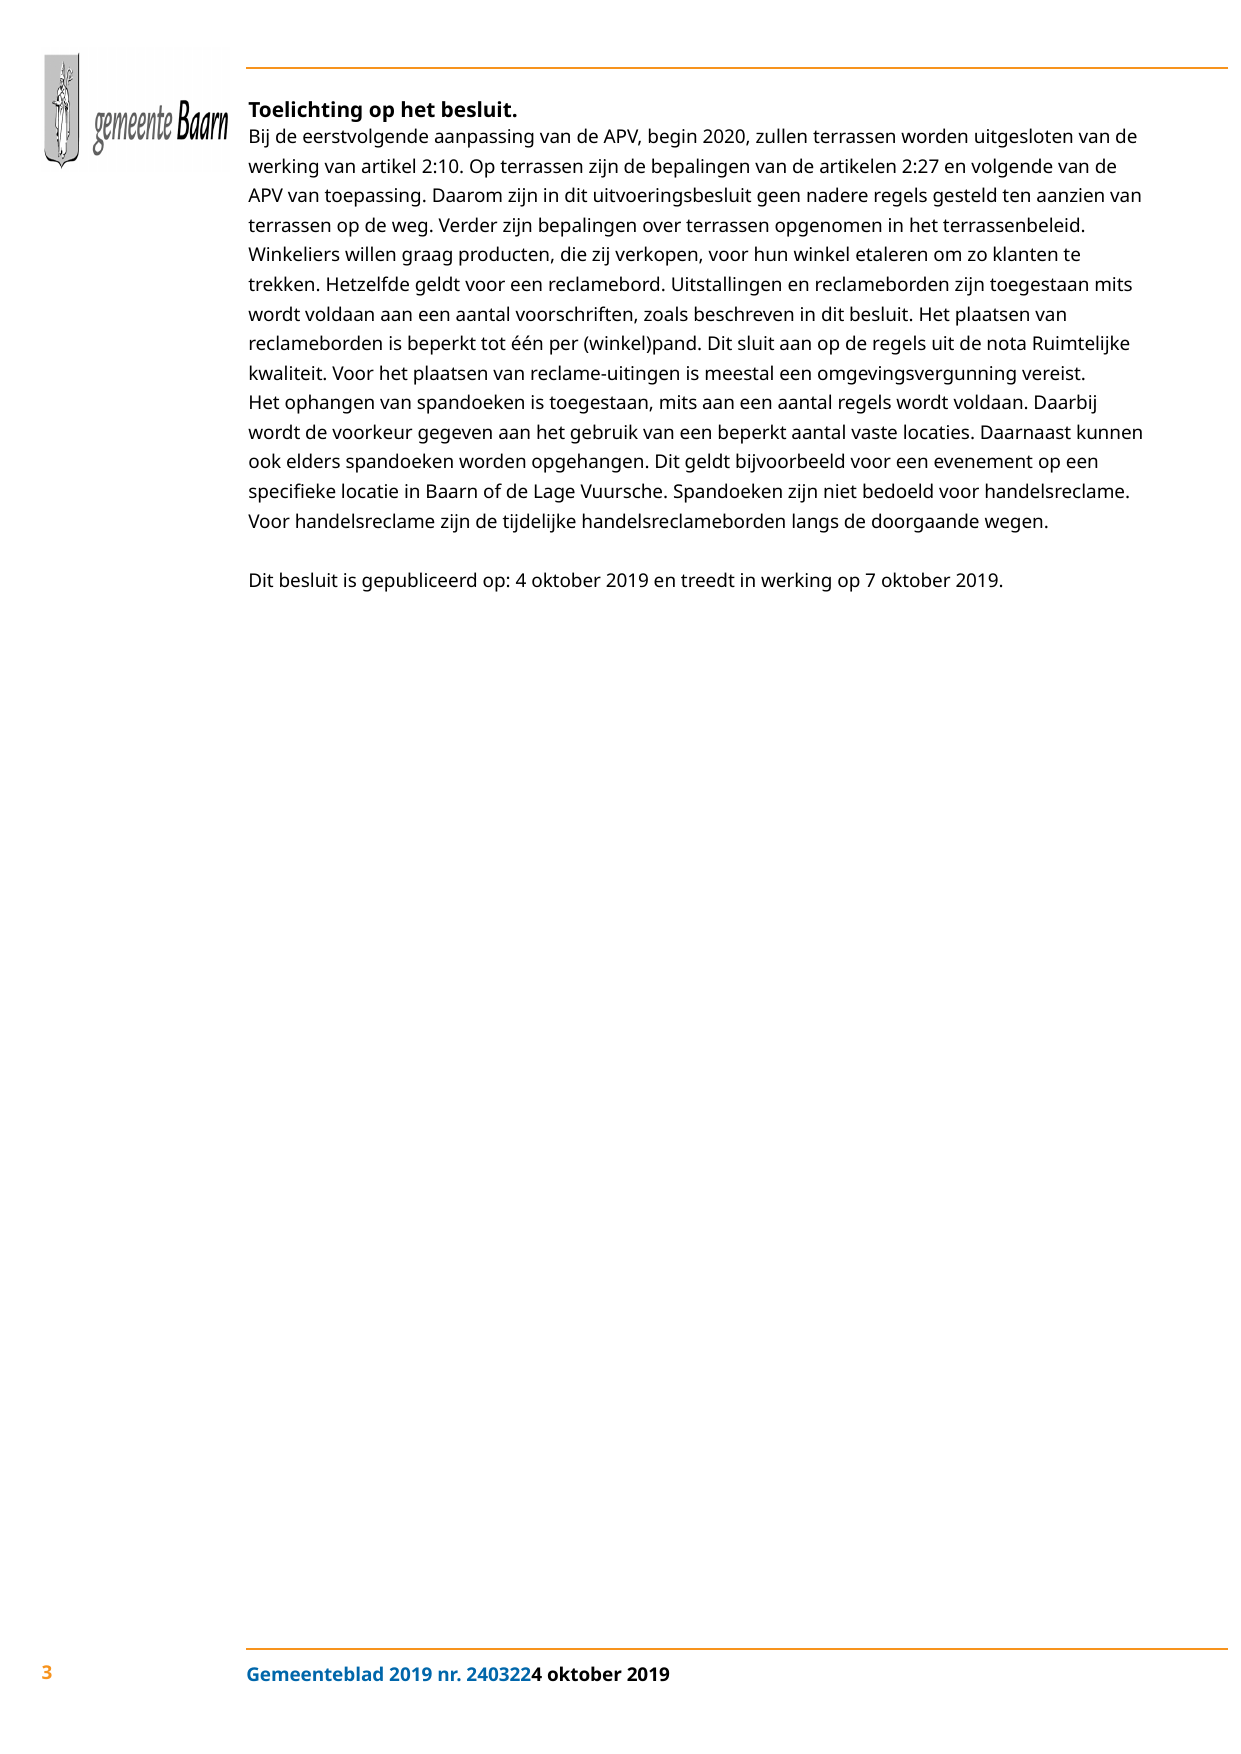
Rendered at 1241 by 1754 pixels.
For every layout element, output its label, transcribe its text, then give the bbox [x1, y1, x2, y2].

picture [41, 47, 231, 172]
text Het ophangen van spandoeken is toegestaan, mits aan een aantal regels wordt voldaan. Daarbij wordt de voorkeur gegeven aan het gebruik van een beperkt aantal vaste locaties. Daarnaast kunnen ook elders spandoeken worden opgehangen. Dit geldt bijvoorbeeld voor een evenement op een specifieke locatie in Baarn of de Lage Vuursche. Spandoeken zijn niet bedoeld voor handelsreclame. Voor handelsreclame zijn de tijdelijke handelsreclameborden langs de doorgaande wegen. [248, 389, 1152, 534]
text Dit besluit is gepubliceerd op: 4 oktober 2019 en treedt in werking op 7 oktober 2019. [248, 567, 1152, 593]
text Toelichting op het besluit. [248, 95, 1152, 123]
text Winkeliers willen graag producten, die zij verkopen, voor hun winkel etaleren om zo klanten te trekken. Hetzelfde geldt voor een reclamebord. Uitstallingen en reclameborden zijn toegestaan mits wordt voldaan aan een aantal voorschriften, zoals beschreven in dit besluit. Het plaatsen van reclameborden is beperkt tot één per (winkel)pand. Dit sluit aan op de regels uit de nota Ruimtelijke kwaliteit. Voor het plaatsen van reclame-uitingen is meestal een omgevingsvergunning vereist. [248, 242, 1152, 386]
text Bij de eerstvolgende aanpassing van de APV, begin 2020, zullen terrassen worden uitgesloten van de werking van artikel 2:10. Op terrassen zijn de bepalingen van de artikelen 2:27 en volgende van de APV van toepassing. Daarom zijn in dit uitvoeringsbesluit geen nadere regels gesteld ten aanzien van terrassen op de weg. Verder zijn bepalingen over terrassen opgenomen in het terrassenbeleid. [248, 123, 1152, 238]
